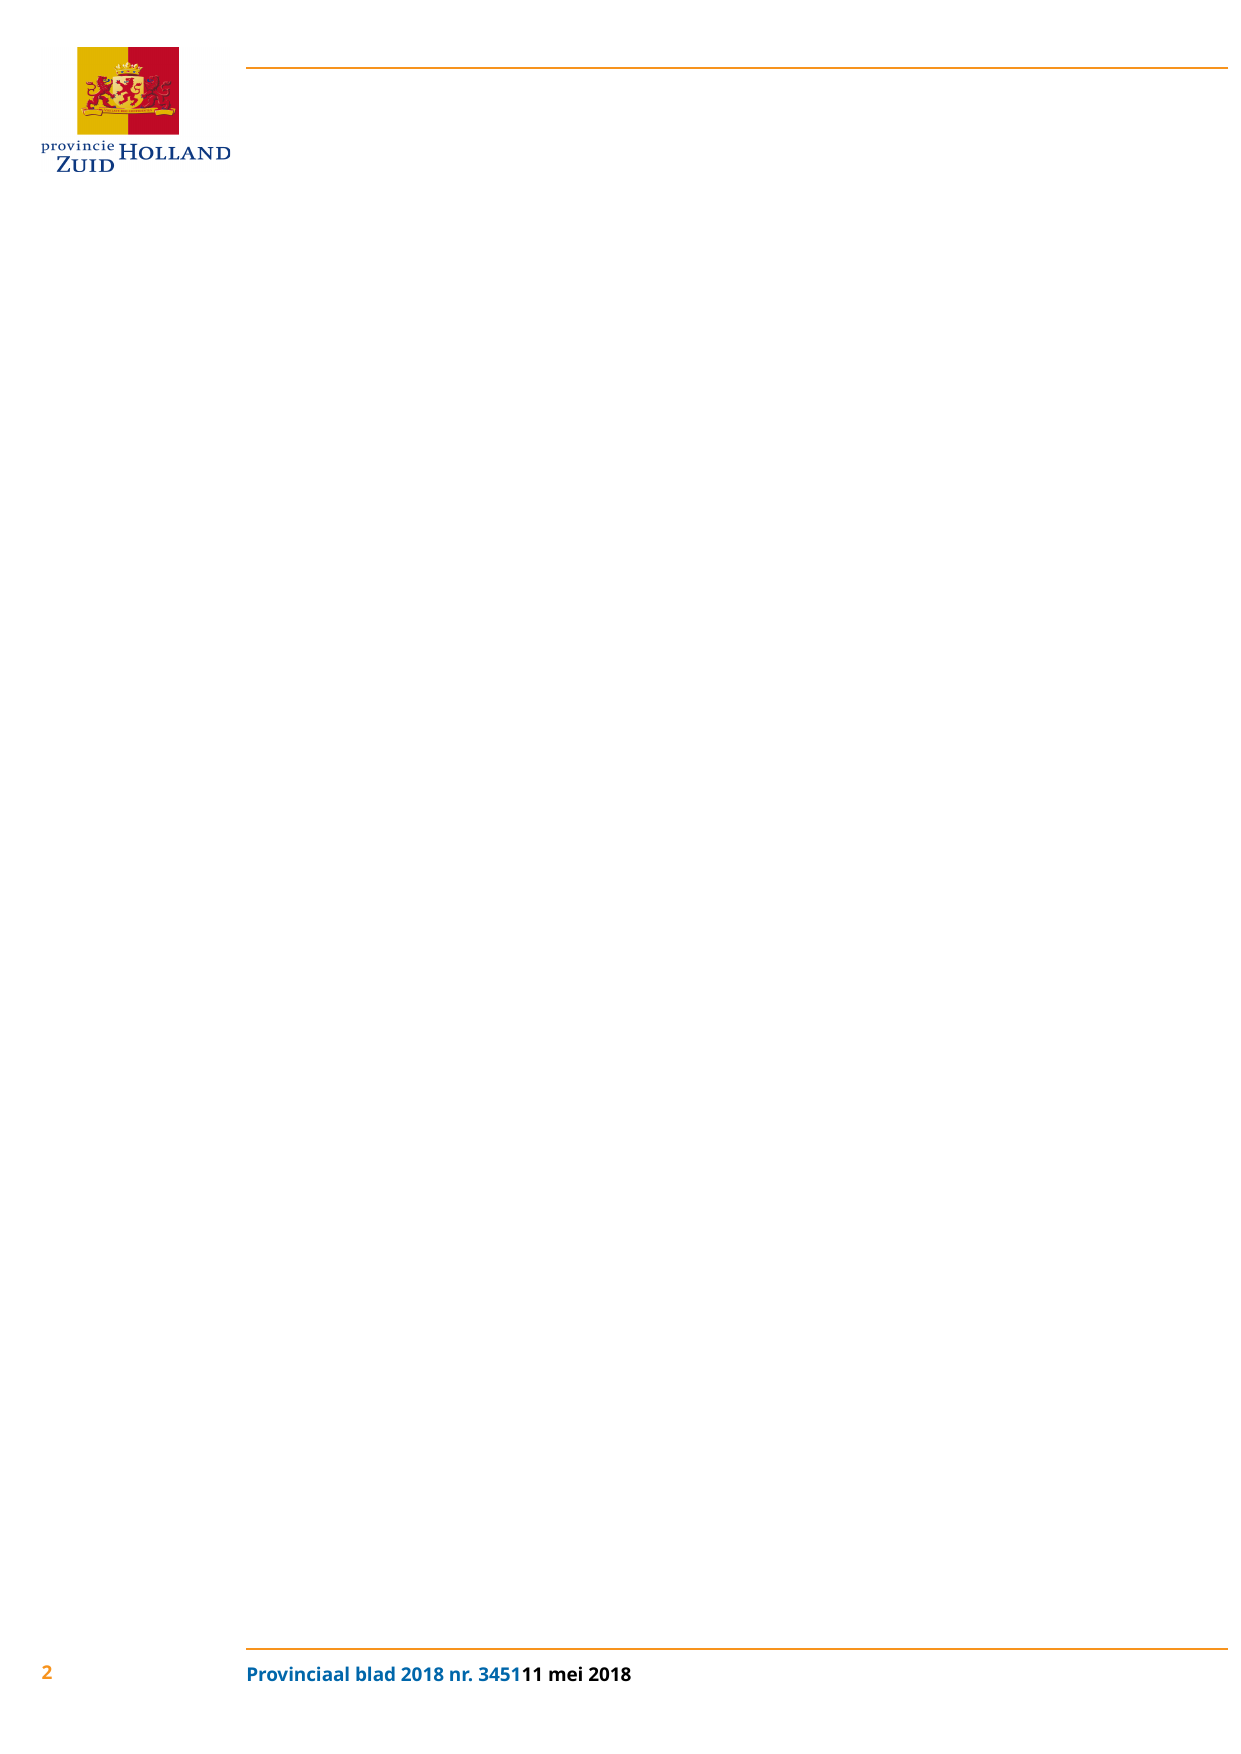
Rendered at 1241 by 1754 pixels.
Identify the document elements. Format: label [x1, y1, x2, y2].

picture [41, 47, 231, 172]
